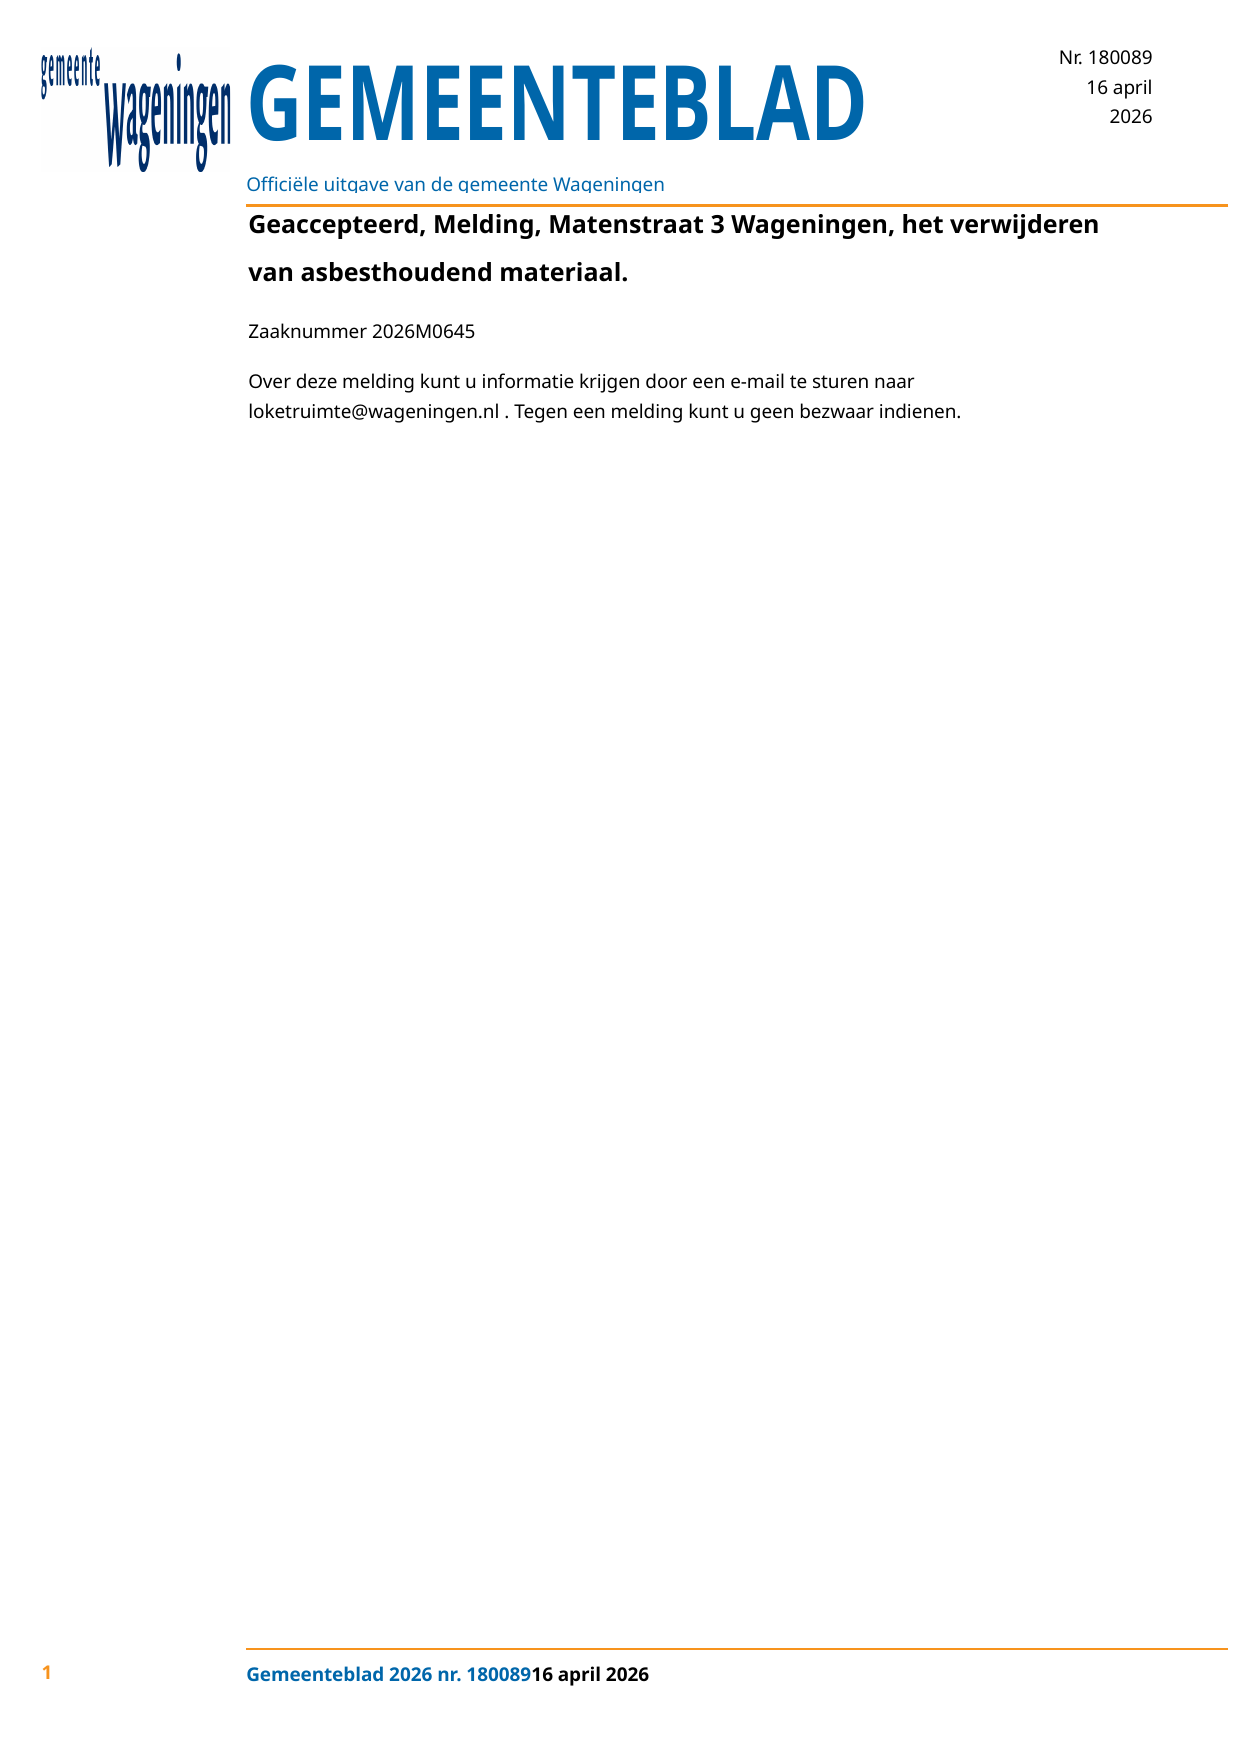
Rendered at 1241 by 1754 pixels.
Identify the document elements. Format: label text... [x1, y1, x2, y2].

text Zaaknummer 2026M0645 [248, 318, 1152, 344]
text Geaccepteerd, Melding, Matenstraat 3 Wageningen, het verwijderen van asbesthoudend materiaal. [248, 207, 1152, 288]
text Over deze melding kunt u informatie krijgen door een e-mail te sturen naar loketruimte@wageningen.nl . Tegen een melding kunt u geen bezwaar indienen. [248, 368, 1152, 424]
picture [41, 47, 231, 172]
